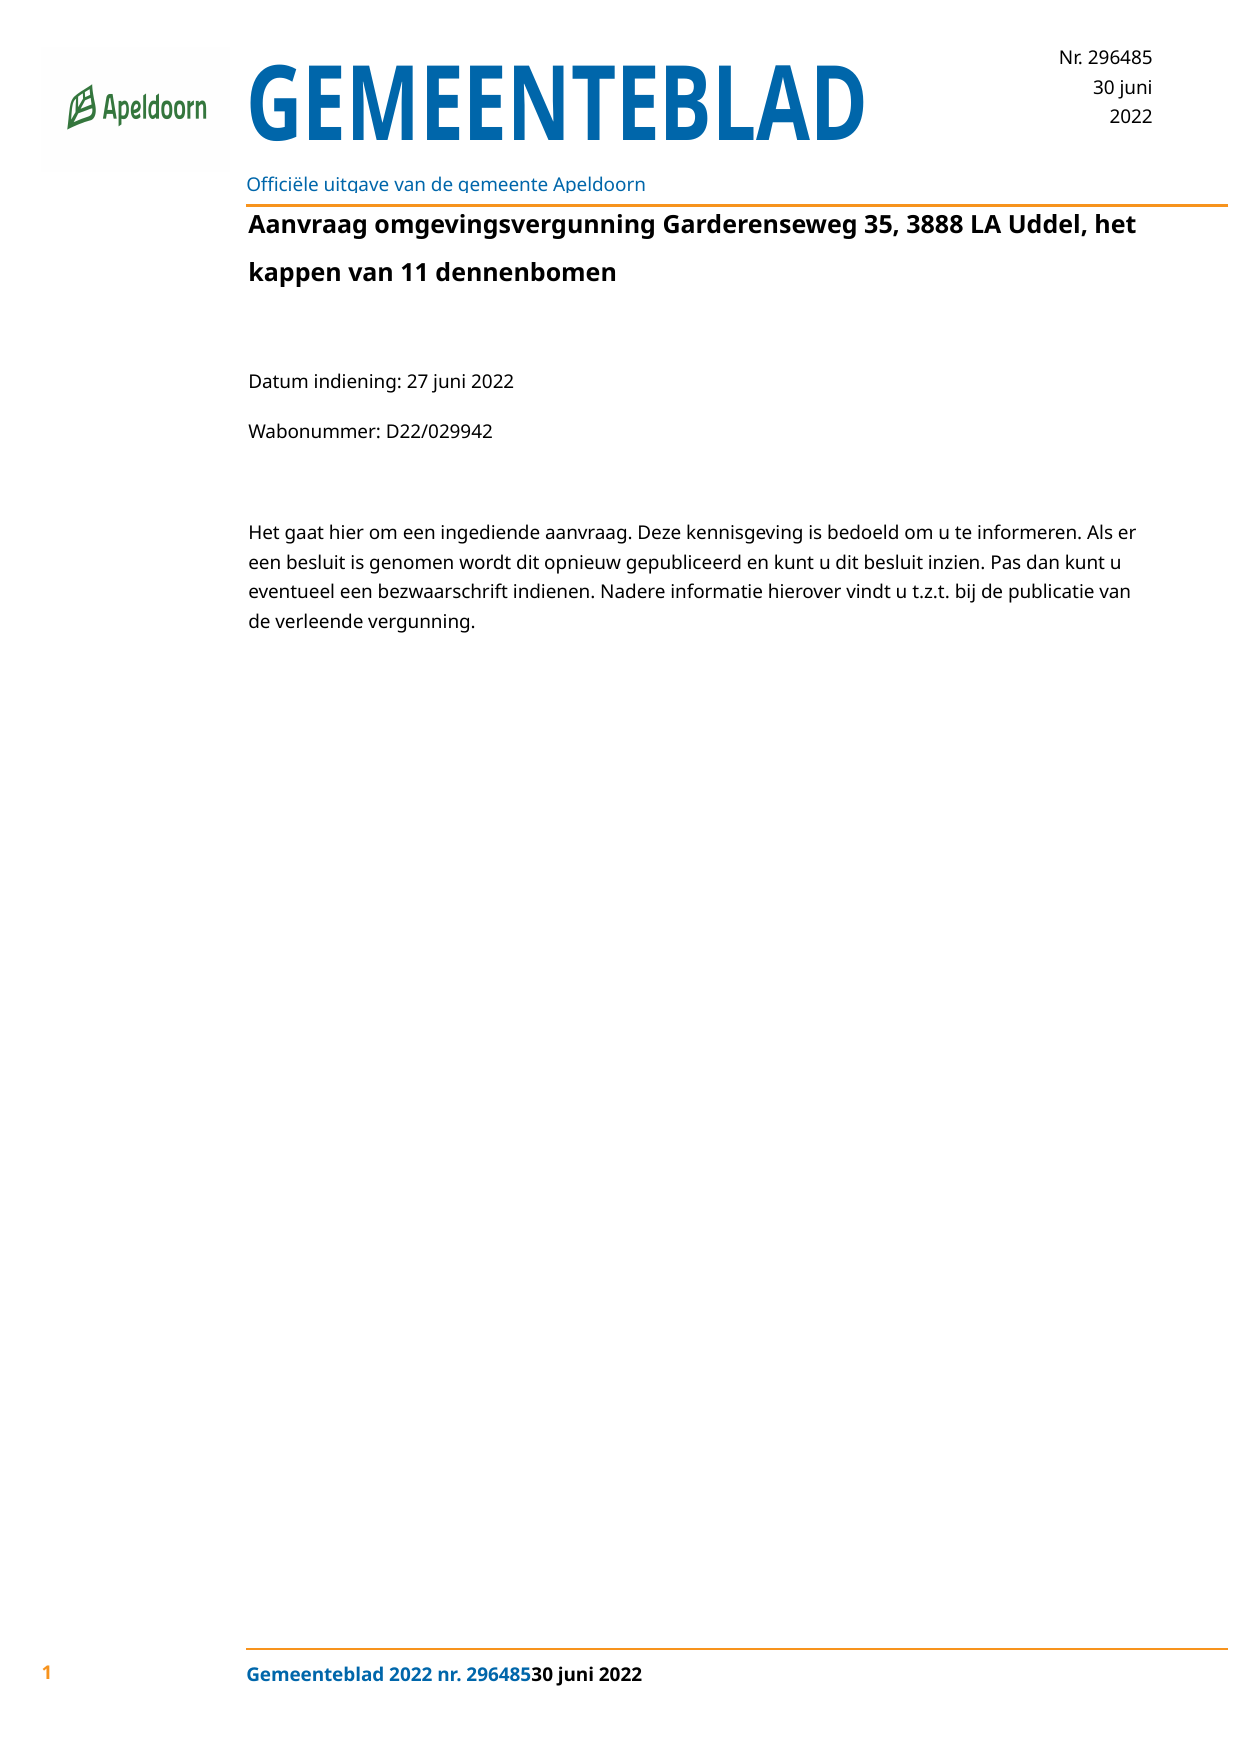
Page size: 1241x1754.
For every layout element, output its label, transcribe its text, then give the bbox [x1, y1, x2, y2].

picture [41, 47, 231, 172]
text Aanvraag omgevingsvergunning Garderenseweg 35, 3888 LA Uddel, het kappen van 11 dennenbomen [248, 207, 1152, 288]
text Het gaat hier om een ingediende aanvraag. Deze kennisgeving is bedoeld om u te informeren. Als er een besluit is genomen wordt dit opnieuw gepubliceerd en kunt u dit besluit inzien. Pas dan kunt u eventueel een bezwaarschrift indienen. Nadere informatie hierover vindt u t.z.t. bij de publicatie van de verleende vergunning. [248, 519, 1152, 634]
text Datum indiening: 27 juni 2022 [248, 368, 1152, 394]
text Wabonummer: D22/029942 [248, 419, 1152, 444]
